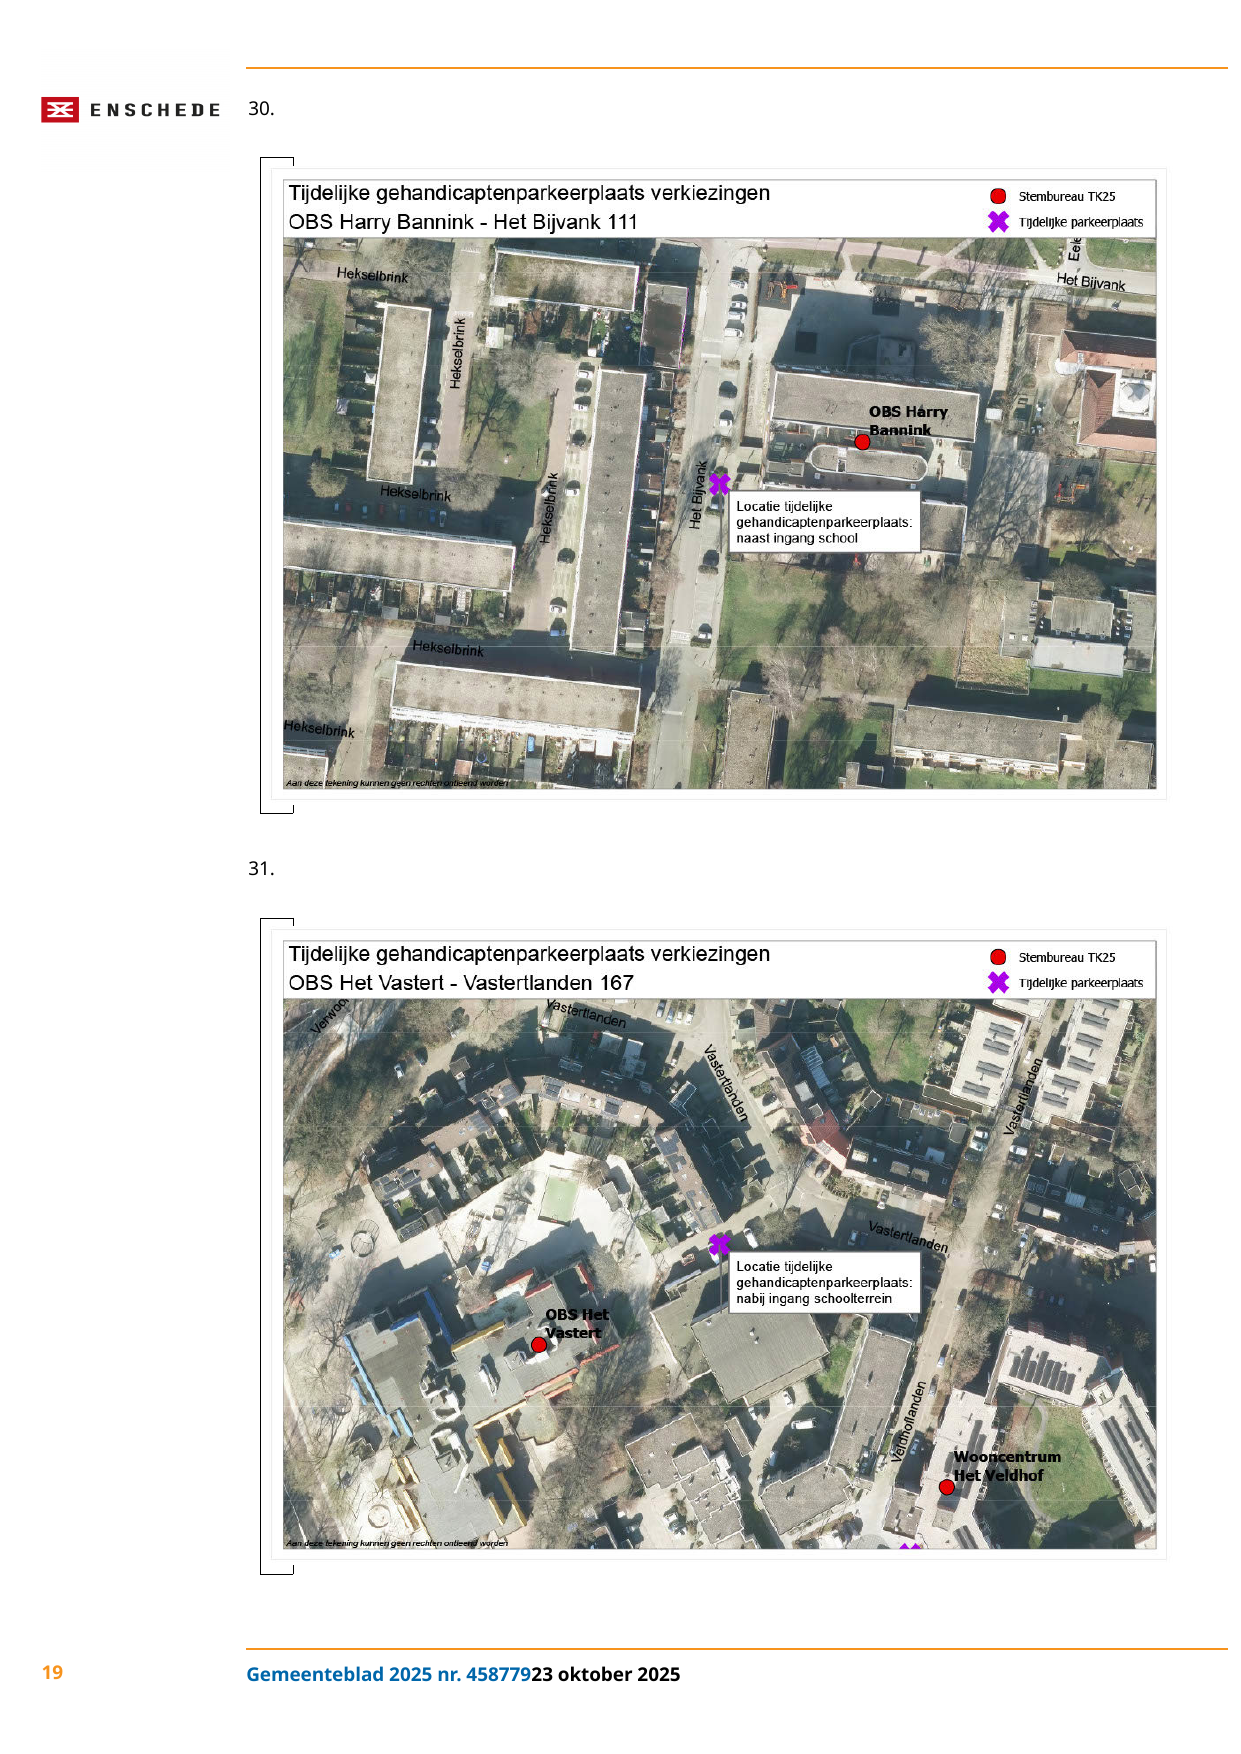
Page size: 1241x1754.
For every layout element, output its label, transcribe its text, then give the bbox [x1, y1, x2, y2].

picture [41, 47, 231, 172]
picture [268, 926, 1173, 1565]
picture [268, 166, 1173, 805]
text 31. [248, 855, 1152, 881]
text 30. [248, 95, 1152, 121]
